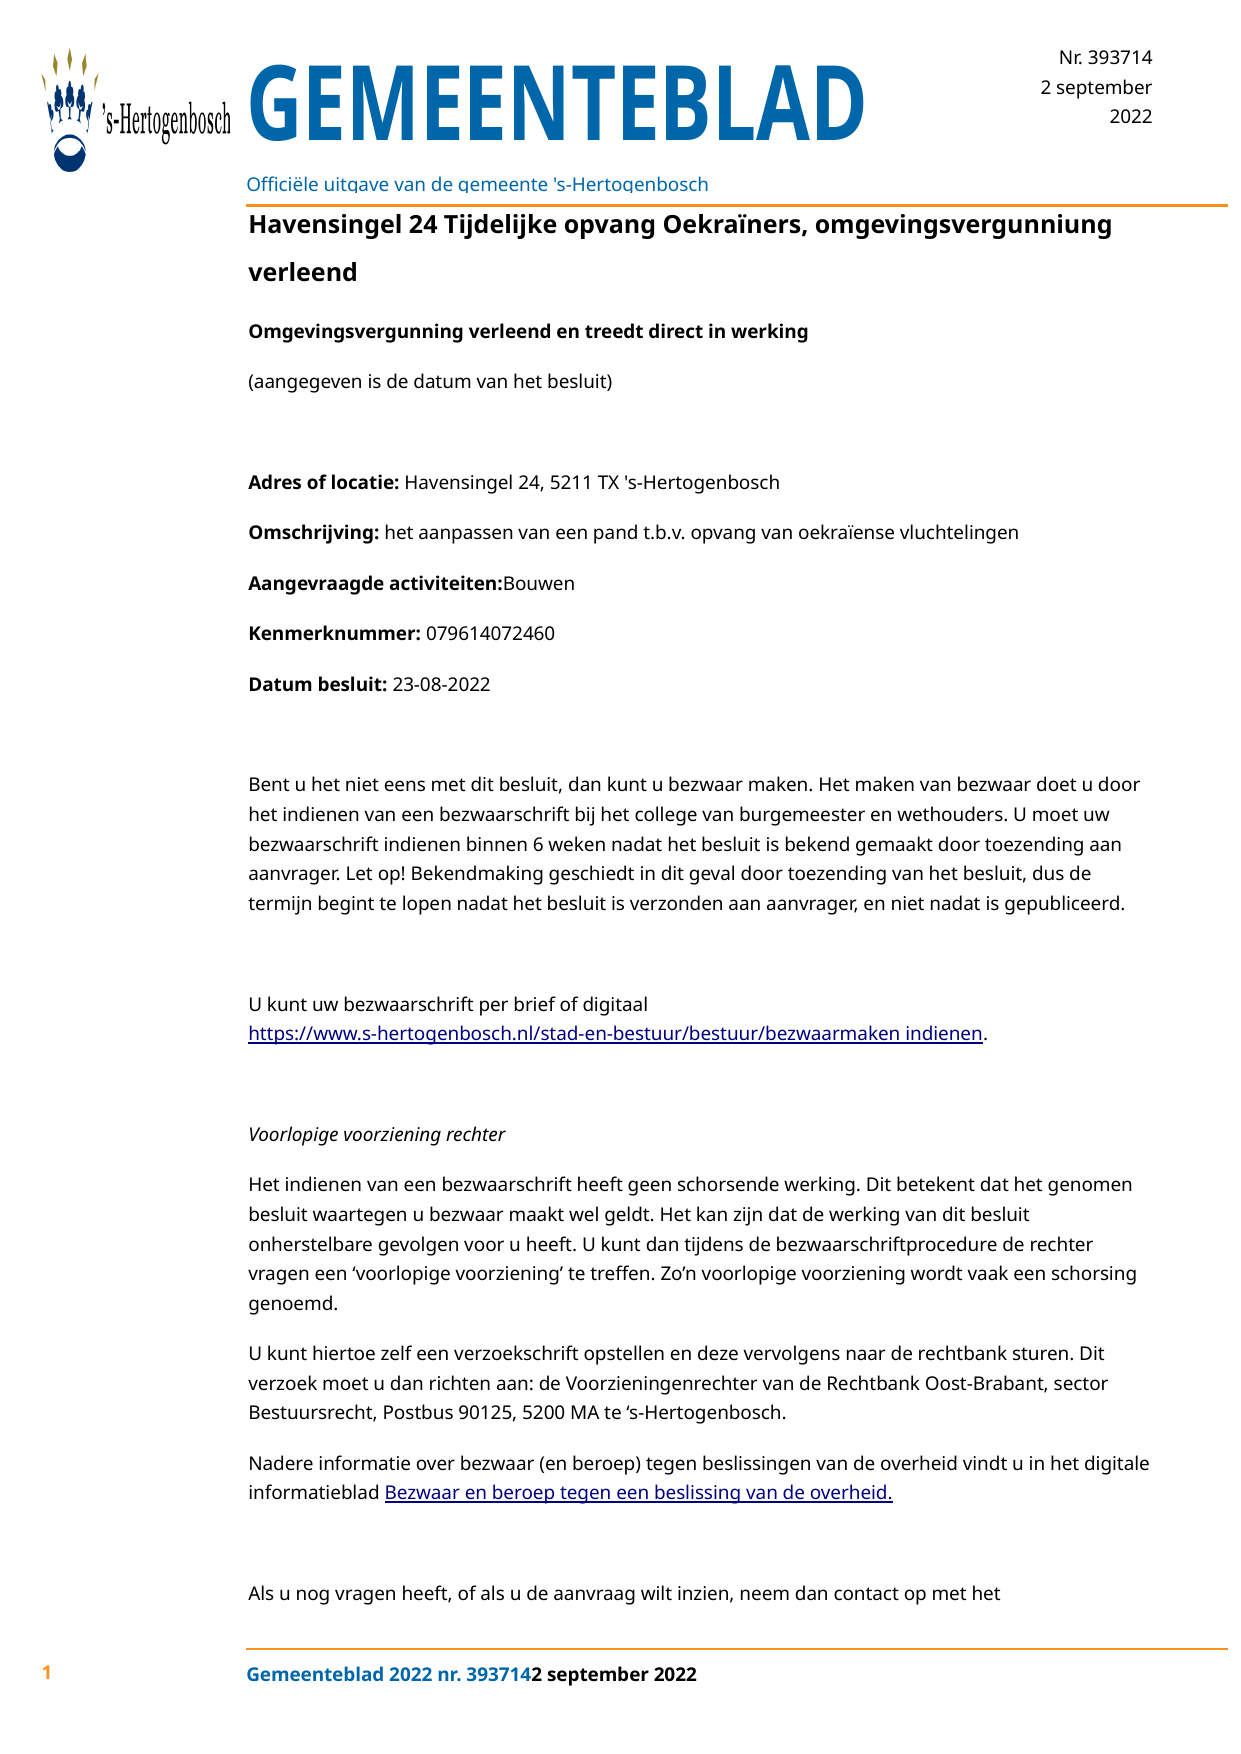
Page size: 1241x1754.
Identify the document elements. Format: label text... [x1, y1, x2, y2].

text Datum besluit: 23-08-2022 [248, 671, 1152, 697]
text U kunt hiertoe zelf een verzoekschrift opstellen en deze vervolgens naar de rechtbank sturen. Dit verzoek moet u dan richten aan: de Voorzieningenrechter van de Rechtbank Oost-Brabant, sector Bestuursrecht, Postbus 90125, 5200 MA te ‘s-Hertogenbosch. [248, 1340, 1152, 1425]
text U kunt uw bezwaarschrift per brief of digitaal https://www.s-hertogenbosch.nl/stad-en-bestuur/bestuur/bezwaarmaken indienen. [248, 991, 1152, 1046]
picture [41, 47, 231, 172]
text Adres of locatie: Havensingel 24, 5211 TX 's-Hertogenbosch [248, 469, 1152, 495]
text Bent u het niet eens met dit besluit, dan kunt u bezwaar maken. Het maken van bezwaar doet u door het indienen van een bezwaarschrift bij het college van burgemeester en wethouders. U moet uw bezwaarschrift indienen binnen 6 weken nadat het besluit is bekend gemaakt door toezending aan aanvrager. Let op! Bekendmaking geschiedt in dit geval door toezending van het besluit, dus de termijn begint te lopen nadat het besluit is verzonden aan aanvrager, en niet nadat is gepubliceerd. [248, 772, 1152, 916]
text Omgevingsvergunning verleend en treedt direct in werking [248, 318, 1152, 344]
text Voorlopige voorziening rechter [248, 1121, 1152, 1147]
text Omschrijving: het aanpassen van een pand t.b.v. opvang van oekraïense vluchtelingen [248, 519, 1152, 545]
text (aangegeven is de datum van het besluit) [248, 368, 1152, 394]
text Havensingel 24 Tijdelijke opvang Oekraïners, omgevingsvergunniung verleend [248, 207, 1152, 288]
text Nadere informatie over bezwaar (en beroep) tegen beslissingen van de overheid vindt u in het digitale informatieblad Bezwaar en beroep tegen een beslissing van de overheid. [248, 1450, 1152, 1505]
text Als u nog vragen heeft, of als u de aanvraag wilt inzien, neem dan contact op met het [248, 1580, 1152, 1606]
text Kenmerknummer: 079614072460 [248, 620, 1152, 646]
text Het indienen van een bezwaarschrift heeft geen schorsende werking. Dit betekent dat het genomen besluit waartegen u bezwaar maakt wel geldt. Het kan zijn dat de werking van dit besluit onherstelbare gevolgen voor u heeft. U kunt dan tijdens de bezwaarschriftprocedure de rechter vragen een ‘voorlopige voorziening’ te treffen. Zo’n voorlopige voorziening wordt vaak een schorsing genoemd. [248, 1172, 1152, 1316]
text Aangevraagde activiteiten:Bouwen [248, 570, 1152, 596]
